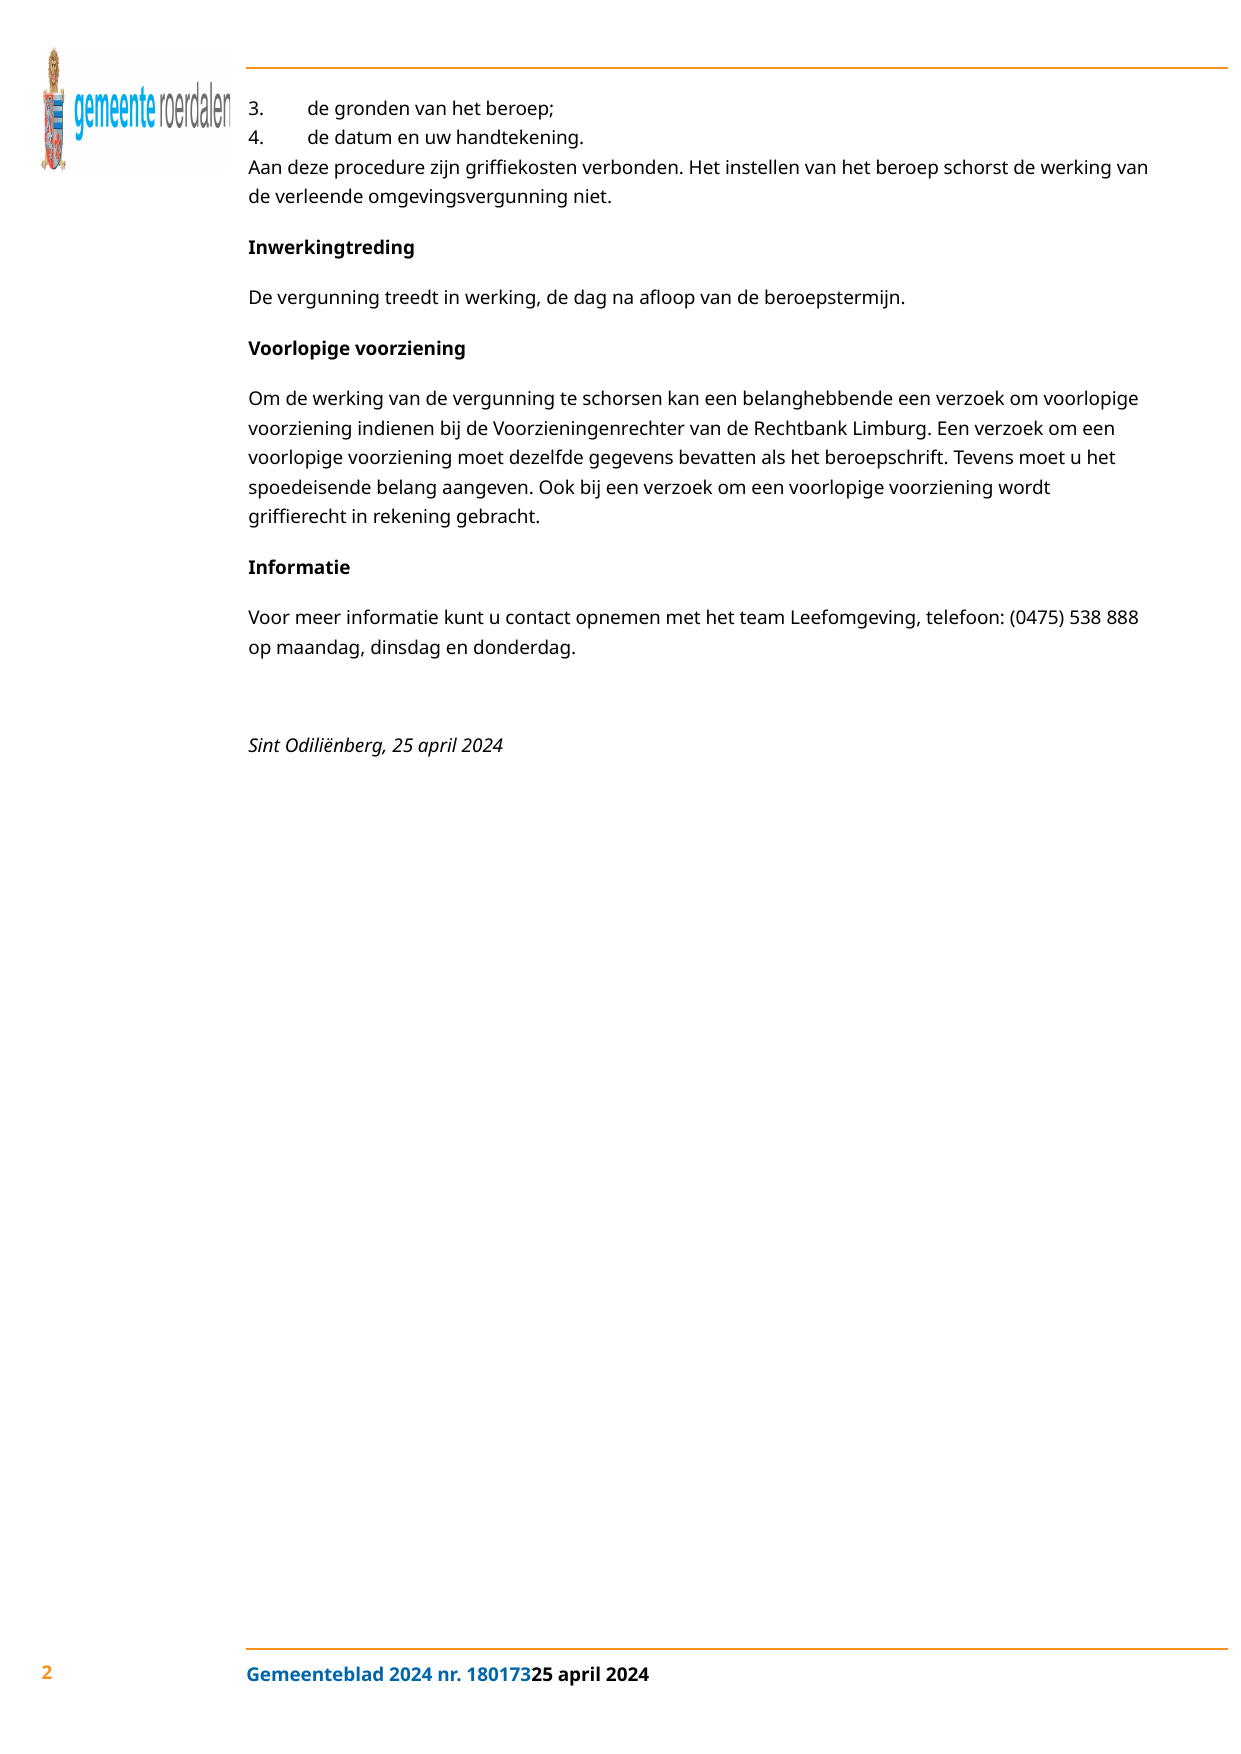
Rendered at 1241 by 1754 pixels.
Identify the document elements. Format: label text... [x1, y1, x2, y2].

picture [41, 47, 231, 172]
text Om de werking van de vergunning te schorsen kan een belanghebbende een verzoek om voorlopige voorziening indienen bij de Voorzieningenrechter van de Rechtbank Limburg. Een verzoek om een voorlopige voorziening moet dezelfde gegevens bevatten als het beroepschrift. Tevens moet u het spoedeisende belang aangeven. Ook bij een verzoek om een voorlopige voorziening wordt griffierecht in rekening gebracht. [248, 385, 1152, 529]
text De vergunning treedt in werking, de dag na afloop van de beroepstermijn. [248, 284, 1152, 310]
text Inwerkingtreding [248, 234, 1152, 260]
text Voorlopige voorziening [248, 335, 1152, 361]
text Informatie [248, 554, 1152, 580]
list de datum en uw handtekening. [248, 124, 1152, 150]
text Sint Odiliënberg, 25 april 2024 [248, 732, 1152, 758]
list de gronden van het beroep; [248, 95, 1152, 121]
text Voor meer informatie kunt u contact opnemen met het team Leefomgeving, telefoon: (0475) 538 888 op maandag, dinsdag en donderdag. [248, 604, 1152, 660]
text Aan deze procedure zijn griffiekosten verbonden. Het instellen van het beroep schorst de werking van de verleende omgevingsvergunning niet. [248, 154, 1152, 209]
